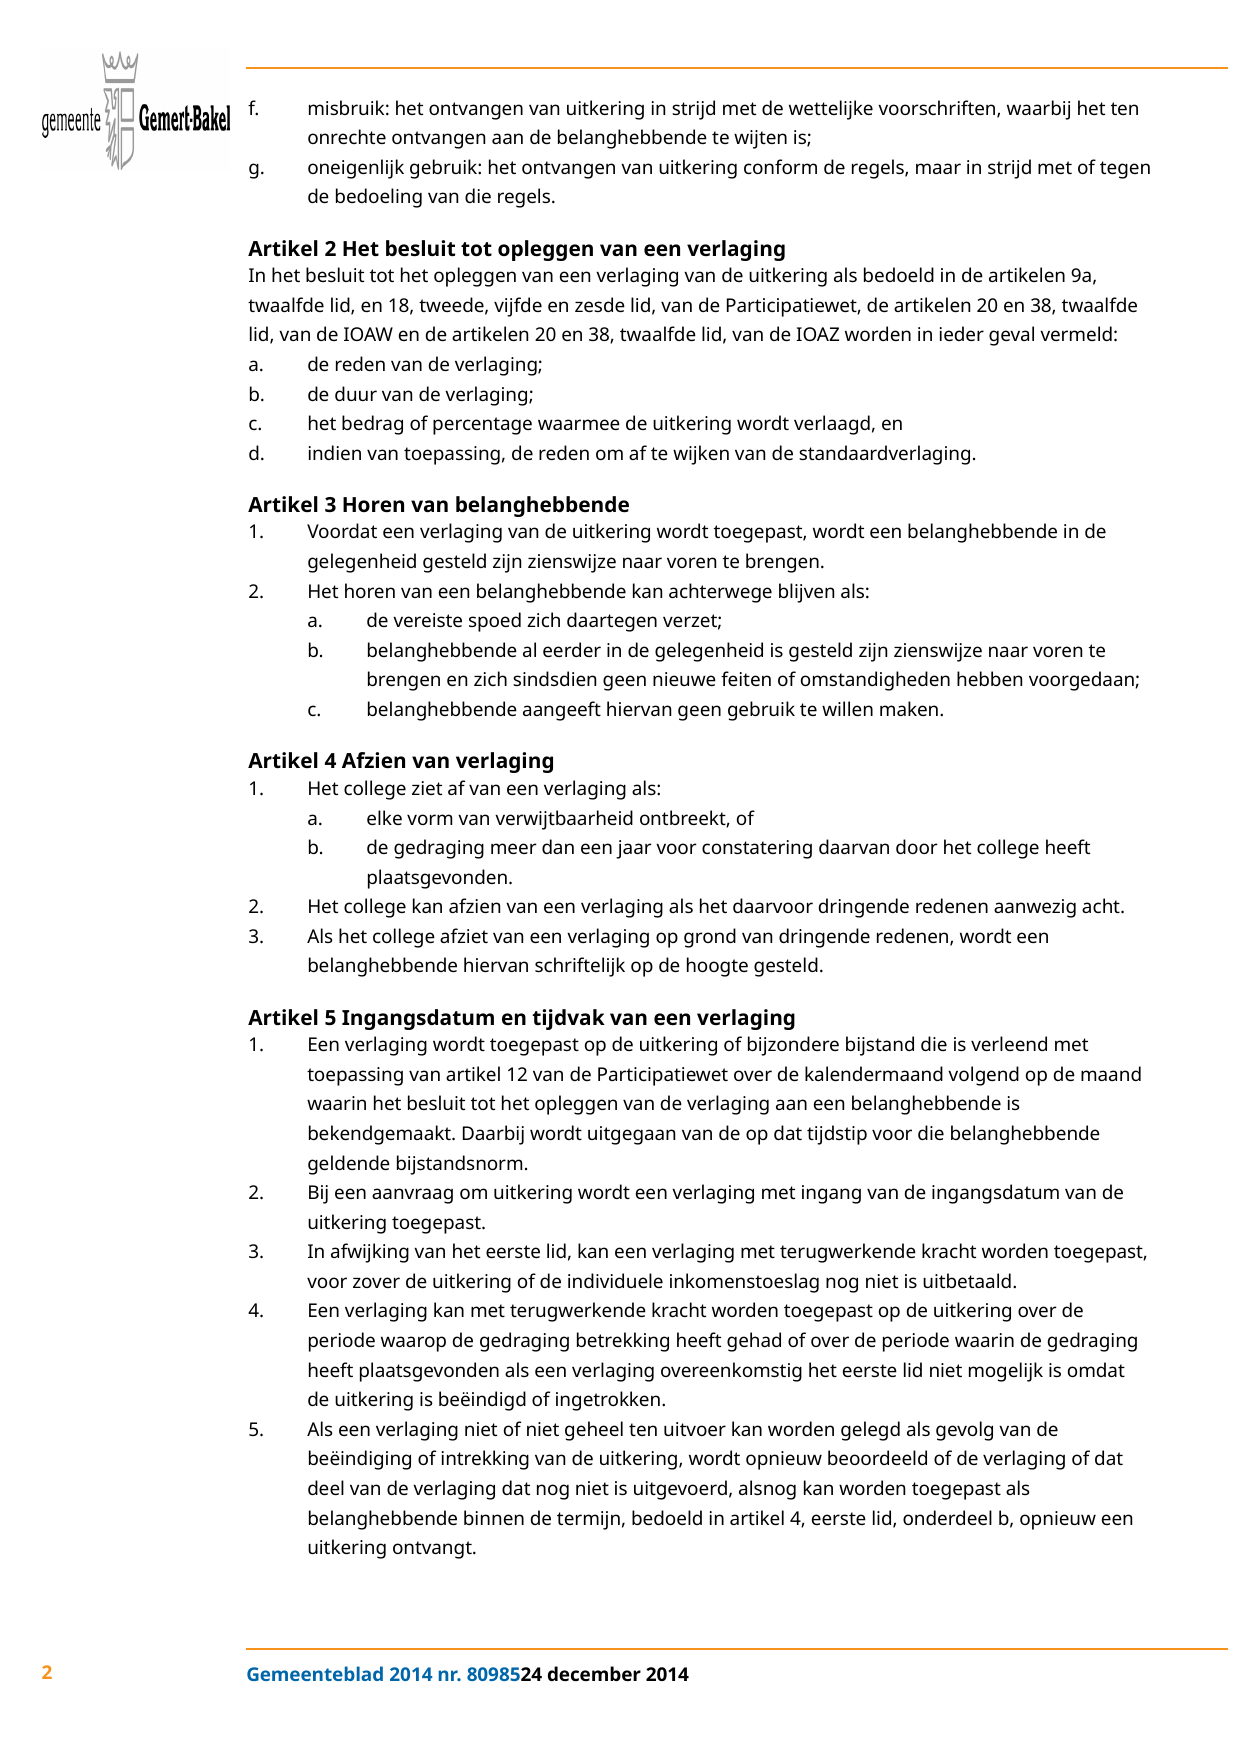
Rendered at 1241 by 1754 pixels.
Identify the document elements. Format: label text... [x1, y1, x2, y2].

picture [41, 47, 231, 172]
text Artikel 4 Afzien van verlaging [248, 747, 1152, 775]
list de reden van de verlaging; [248, 351, 1152, 377]
list de gedraging meer dan een jaar voor constatering daarvan door het college heeft plaatsgevonden. [307, 834, 1152, 889]
list In afwijking van het eerste lid, kan een verlaging met terugwerkende kracht worden toegepast, voor zover de uitkering of de individuele inkomenstoeslag nog niet is uitbetaald. [248, 1238, 1152, 1294]
list het bedrag of percentage waarmee de uitkering wordt verlaagd, en [248, 410, 1152, 436]
list Het college ziet af van een verlaging als: [248, 775, 1152, 801]
list Een verlaging kan met terugwerkende kracht worden toegepast op de uitkering over de periode waarop de gedraging betrekking heeft gehad of over de periode waarin de gedraging heeft plaatsgevonden als een verlaging overeenkomstig het eerste lid niet mogelijk is omdat de uitkering is beëindigd of ingetrokken. [248, 1298, 1152, 1412]
list Het college kan afzien van een verlaging als het daarvoor dringende redenen aanwezig acht. [248, 893, 1152, 919]
list elke vorm van verwijtbaarheid ontbreekt, of [307, 805, 1152, 830]
list Het horen van een belanghebbende kan achterwege blijven als: [248, 578, 1152, 604]
list Een verlaging wordt toegepast op de uitkering of bijzondere bijstand die is verleend met toepassing van artikel 12 van de Participatiewet over de kalendermaand volgend op de maand waarin het besluit tot het opleggen van de verlaging aan een belanghebbende is bekendgemaakt. Daarbij wordt uitgegaan van de op dat tijdstip voor die belanghebbende geldende bijstandsnorm. [248, 1031, 1152, 1176]
list oneigenlijk gebruik: het ontvangen van uitkering conform de regels, maar in strijd met of tegen de bedoeling van die regels. [248, 154, 1152, 209]
list misbruik: het ontvangen van uitkering in strijd met de wettelijke voorschriften, waarbij het ten onrechte ontvangen aan de belanghebbende te wijten is; [248, 95, 1152, 150]
list Als een verlaging niet of niet geheel ten uitvoer kan worden gelegd als gevolg van de beëindiging of intrekking van de uitkering, wordt opnieuw beoordeeld of de verlaging of dat deel van de verlaging dat nog niet is uitgevoerd, alsnog kan worden toegepast als belanghebbende binnen de termijn, bedoeld in artikel 4, eerste lid, onderdeel b, opnieuw een uitkering ontvangt. [248, 1416, 1152, 1560]
text Artikel 3 Horen van belanghebbende [248, 490, 1152, 519]
list Bij een aanvraag om uitkering wordt een verlaging met ingang van de ingangsdatum van de uitkering toegepast. [248, 1179, 1152, 1235]
text Artikel 5 Ingangsdatum en tijdvak van een verlaging [248, 1003, 1152, 1031]
list de vereiste spoed zich daartegen verzet; [307, 607, 1152, 633]
list belanghebbende aangeeft hiervan geen gebruik te willen maken. [307, 696, 1152, 722]
list Voordat een verlaging van de uitkering wordt toegepast, wordt een belanghebbende in de gelegenheid gesteld zijn zienswijze naar voren te brengen. [248, 519, 1152, 574]
list belanghebbende al eerder in de gelegenheid is gesteld zijn zienswijze naar voren te brengen en zich sindsdien geen nieuwe feiten of omstandigheden hebben voorgedaan; [307, 637, 1152, 692]
text In het besluit tot het opleggen van een verlaging van de uitkering als bedoeld in de artikelen 9a, twaalfde lid, en 18, tweede, vijfde en zesde lid, van de Participatiewet, de artikelen 20 en 38, twaalfde lid, van de IOAW en de artikelen 20 en 38, twaalfde lid, van de IOAZ worden in ieder geval vermeld: [248, 262, 1152, 347]
list Als het college afziet van een verlaging op grond van dringende redenen, wordt een belanghebbende hiervan schriftelijk op de hoogte gesteld. [248, 923, 1152, 978]
text Artikel 2 Het besluit tot opleggen van een verlaging [248, 234, 1152, 262]
list de duur van de verlaging; [248, 381, 1152, 406]
list indien van toepassing, de reden om af te wijken van de standaardverlaging. [248, 440, 1152, 466]
